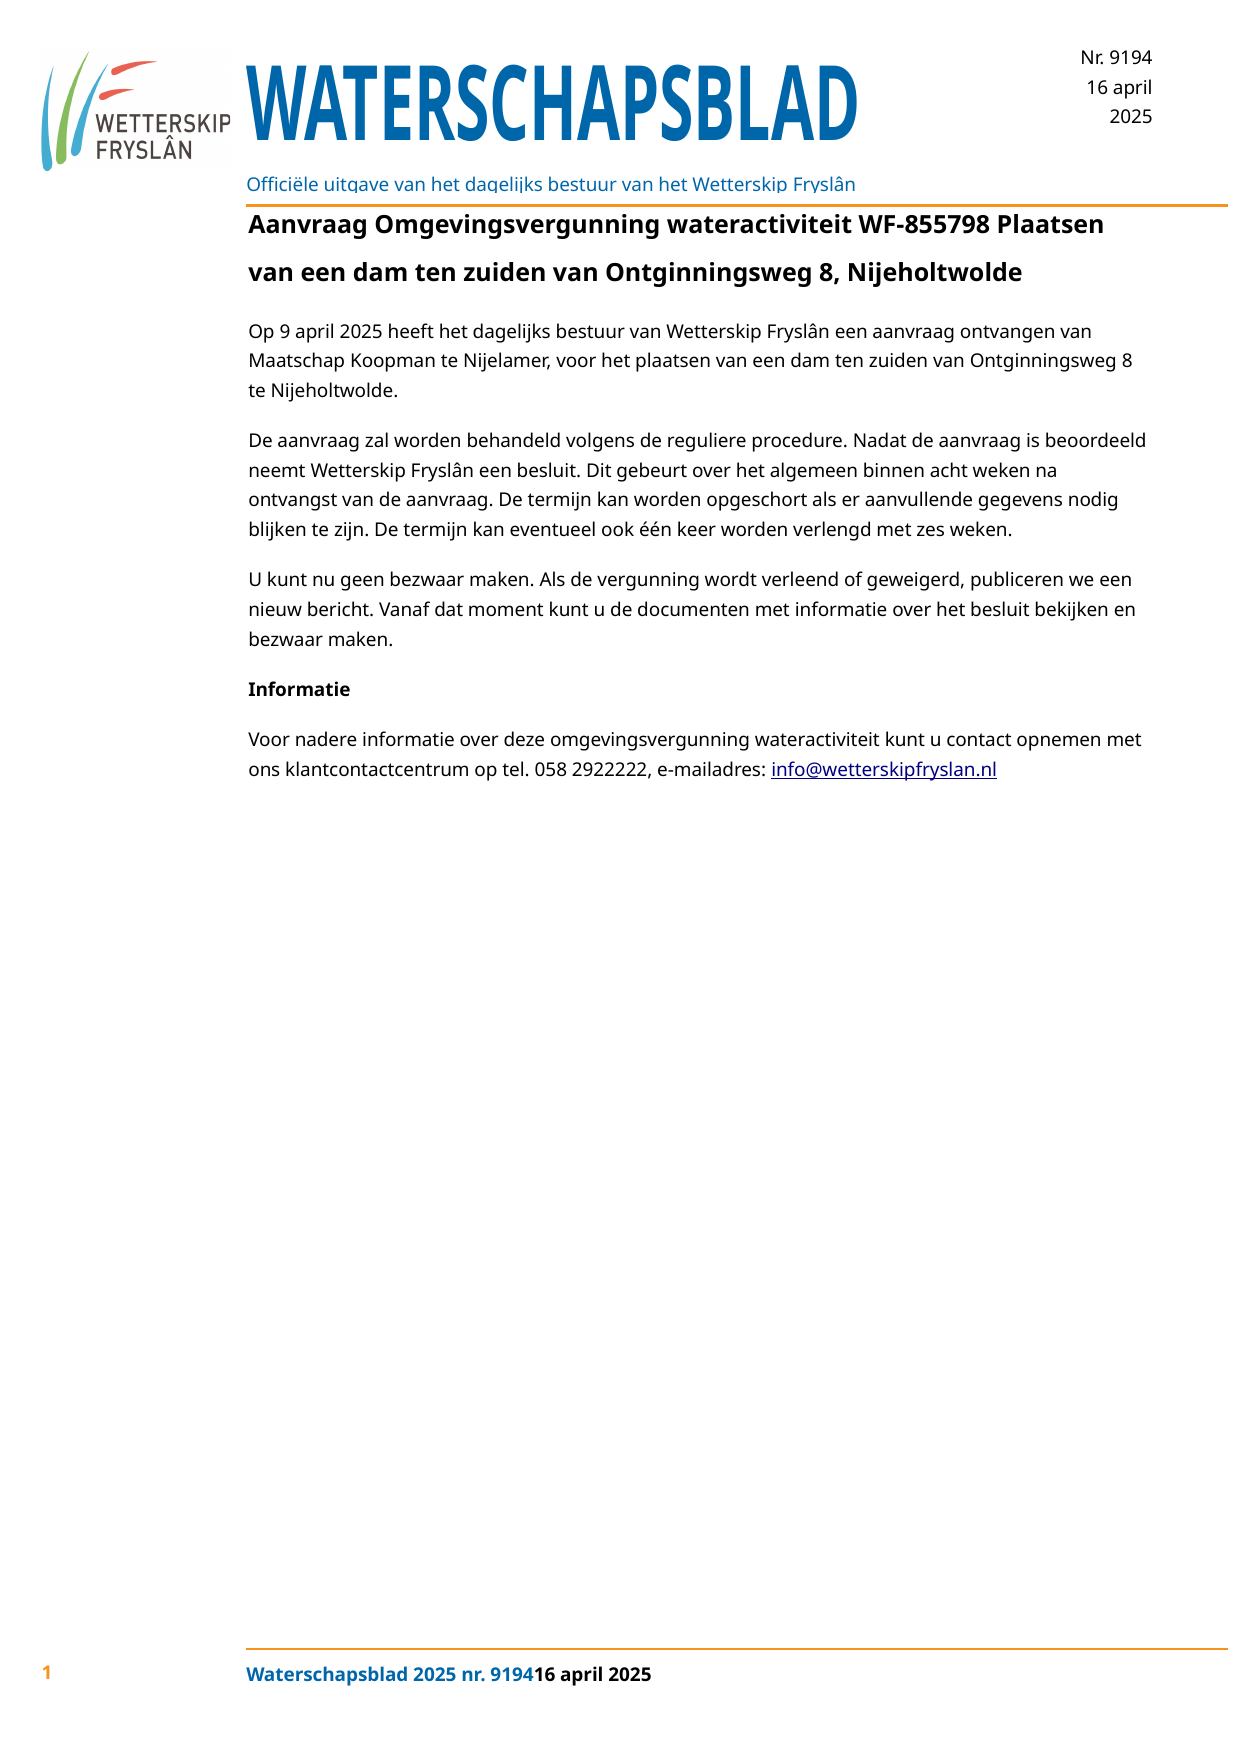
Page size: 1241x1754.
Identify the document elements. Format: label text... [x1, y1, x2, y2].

text De aanvraag zal worden behandeld volgens de reguliere procedure. Nadat de aanvraag is beoordeeld neemt Wetterskip Fryslân een besluit. Dit gebeurt over het algemeen binnen acht weken na ontvangst van de aanvraag. De termijn kan worden opgeschort als er aanvullende gegevens nodig blijken te zijn. De termijn kan eventueel ook één keer worden verlengd met zes weken. [248, 427, 1152, 542]
text Op 9 april 2025 heeft het dagelijks bestuur van Wetterskip Fryslân een aanvraag ontvangen van Maatschap Koopman te Nijelamer, voor het plaatsen van een dam ten zuiden van Ontginningsweg 8 te Nijeholtwolde. [248, 318, 1152, 403]
text Aanvraag Omgevingsvergunning wateractiviteit WF-855798 Plaatsen van een dam ten zuiden van Ontginningsweg 8, Nijeholtwolde [248, 207, 1152, 288]
text Voor nadere informatie over deze omgevingsvergunning wateractiviteit kunt u contact opnemen met ons klantcontactcentrum op tel. 058 2922222, e-mailadres: info@wetterskipfryslan.nl [248, 727, 1152, 782]
text U kunt nu geen bezwaar maken. Als de vergunning wordt verleend of geweigerd, publiceren we een nieuw bericht. Vanaf dat moment kunt u de documenten met informatie over het besluit bekijken en bezwaar maken. [248, 567, 1152, 652]
picture [41, 47, 231, 172]
text Informatie [248, 676, 1152, 702]
